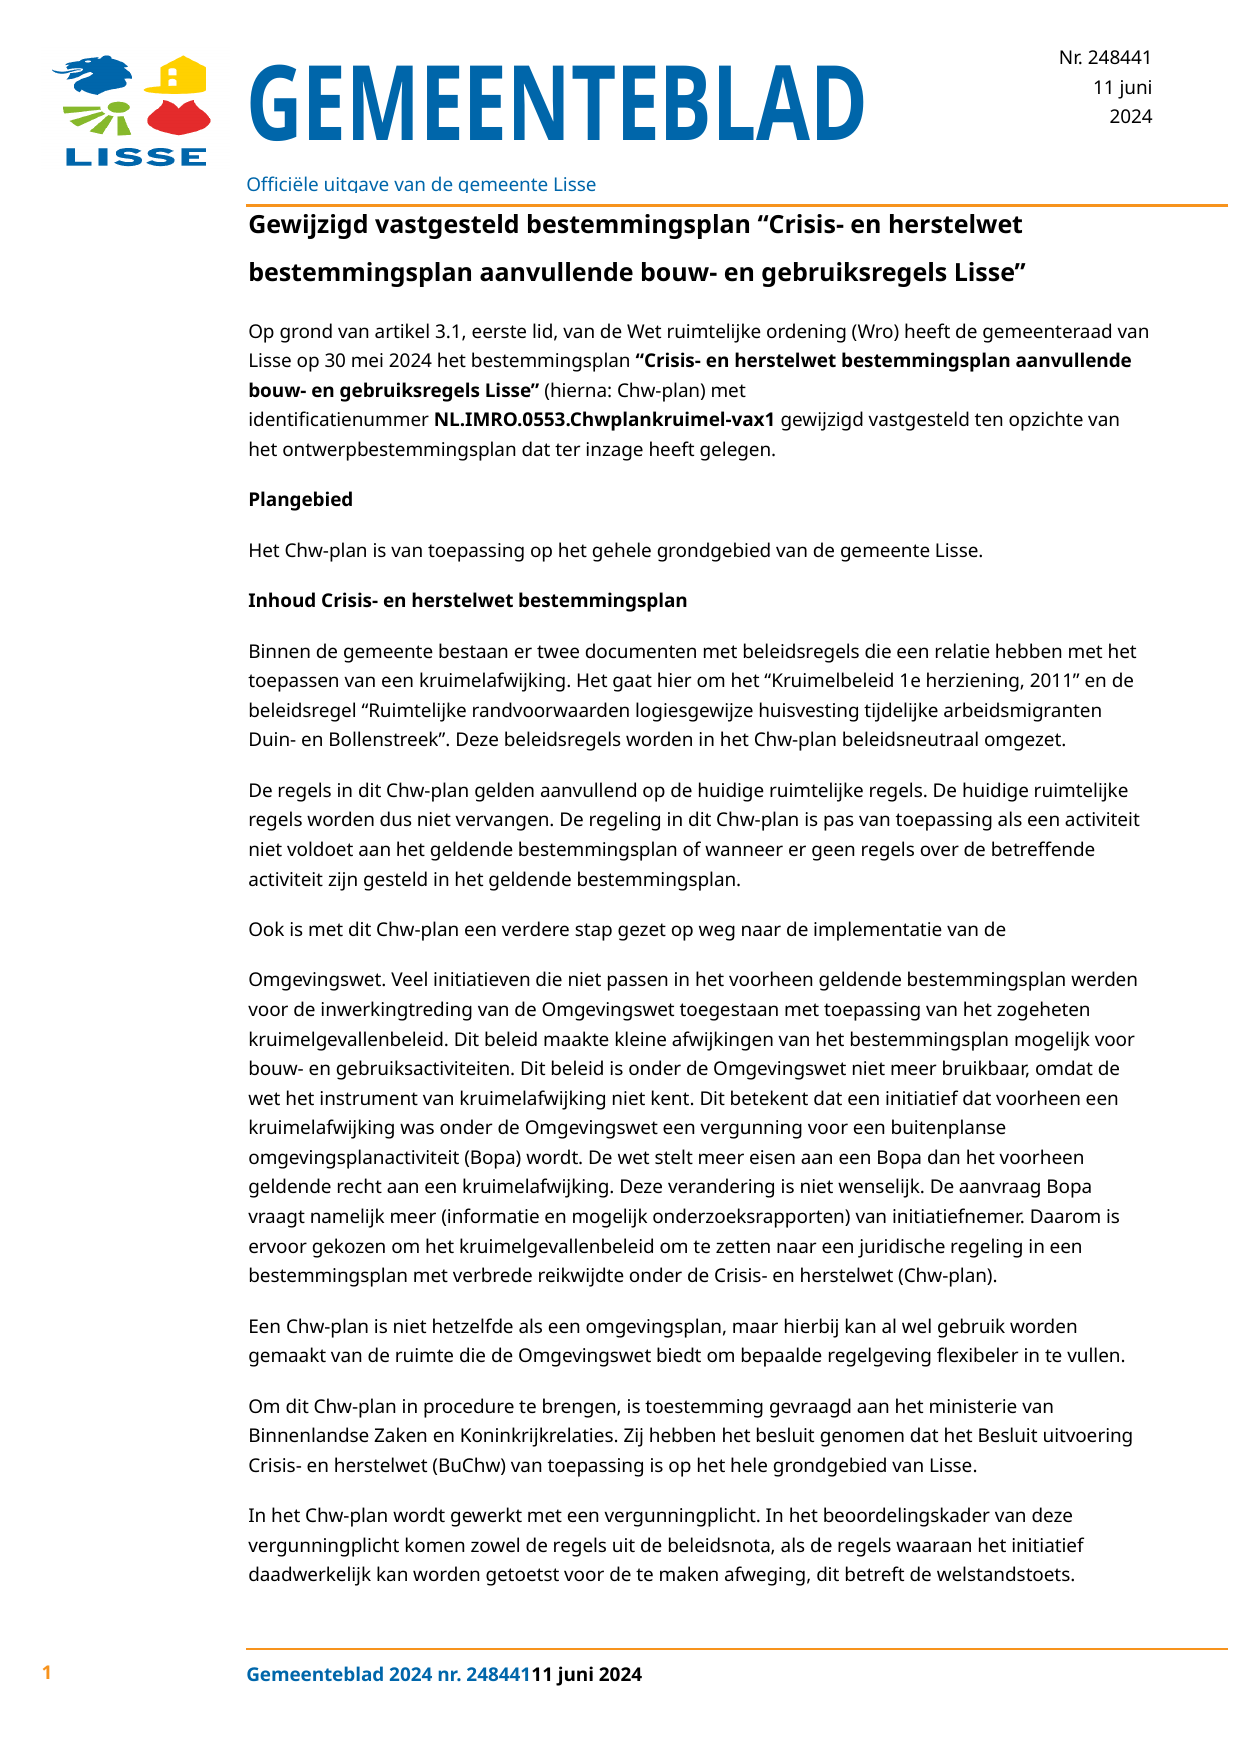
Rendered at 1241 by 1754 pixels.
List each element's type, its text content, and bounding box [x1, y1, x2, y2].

text Ook is met dit Chw-plan een verdere stap gezet op weg naar de implementatie van de [248, 916, 1152, 942]
text Het Chw-plan is van toepassing op het gehele grondgebied van de gemeente Lisse. [248, 537, 1152, 563]
text In het Chw-plan wordt gewerkt met een vergunningplicht. In het beoordelingskader van deze vergunningplicht komen zowel de regels uit de beleidsnota, als de regels waaraan het initiatief daadwerkelijk kan worden getoetst voor de te maken afweging, dit betreft de welstandstoets. [248, 1502, 1152, 1587]
text Inhoud Crisis- en herstelwet bestemmingsplan [248, 587, 1152, 613]
text Een Chw-plan is niet hetzelfde als een omgevingsplan, maar hierbij kan al wel gebruik worden gemaakt van de ruimte die de Omgevingswet biedt om bepaalde regelgeving flexibeler in te vullen. [248, 1313, 1152, 1368]
text De regels in dit Chw-plan gelden aanvullend op de huidige ruimtelijke regels. De huidige ruimtelijke regels worden dus niet vervangen. De regeling in dit Chw-plan is pas van toepassing als een activiteit niet voldoet aan het geldende bestemmingsplan of wanneer er geen regels over de betreffende activiteit zijn gesteld in het geldende bestemmingsplan. [248, 777, 1152, 892]
text Om dit Chw-plan in procedure te brengen, is toestemming gevraagd aan het ministerie van Binnenlandse Zaken en Koninkrijkrelaties. Zij hebben het besluit genomen dat het Besluit uitvoering Crisis- en herstelwet (BuChw) van toepassing is op het hele grondgebied van Lisse. [248, 1393, 1152, 1478]
text Binnen de gemeente bestaan er twee documenten met beleidsregels die een relatie hebben met het toepassen van een kruimelafwijking. Het gaat hier om het “Kruimelbeleid 1e herziening, 2011” en de beleidsregel “Ruimtelijke randvoorwaarden logiesgewijze huisvesting tijdelijke arbeidsmigranten Duin- en Bollenstreek”. Deze beleidsregels worden in het Chw-plan beleidsneutraal omgezet. [248, 638, 1152, 752]
text Op grond van artikel 3.1, eerste lid, van de Wet ruimtelijke ordening (Wro) heeft de gemeenteraad van Lisse op 30 mei 2024 het bestemmingsplan “Crisis- en herstelwet bestemmingsplan aanvullende bouw- en gebruiksregels Lisse” (hierna: Chw-plan) met identificatienummer NL.IMRO.0553.Chwplankruimel-vax1 gewijzigd vastgesteld ten opzichte van het ontwerpbestemmingsplan dat ter inzage heeft gelegen. [248, 318, 1152, 462]
text Plangebied [248, 487, 1152, 512]
text Gewijzigd vastgesteld bestemmingsplan “Crisis- en herstelwet bestemmingsplan aanvullende bouw- en gebruiksregels Lisse” [248, 207, 1152, 288]
picture [41, 47, 231, 172]
text Omgevingswet. Veel initiatieven die niet passen in het voorheen geldende bestemmingsplan werden voor de inwerkingtreding van de Omgevingswet toegestaan met toepassing van het zogeheten kruimelgevallenbeleid. Dit beleid maakte kleine afwijkingen van het bestemmingsplan mogelijk voor bouw- en gebruiksactiviteiten. Dit beleid is onder de Omgevingswet niet meer bruikbaar, omdat de wet het instrument van kruimelafwijking niet kent. Dit betekent dat een initiatief dat voorheen een kruimelafwijking was onder de Omgevingswet een vergunning voor een buitenplanse omgevingsplanactiviteit (Bopa) wordt. De wet stelt meer eisen aan een Bopa dan het voorheen geldende recht aan een kruimelafwijking. Deze verandering is niet wenselijk. De aanvraag Bopa vraagt namelijk meer (informatie en mogelijk onderzoeksrapporten) van initiatiefnemer. Daarom is ervoor gekozen om het kruimelgevallenbeleid om te zetten naar een juridische regeling in een bestemmingsplan met verbrede reikwijdte onder de Crisis- en herstelwet (Chw-plan). [248, 967, 1152, 1288]
